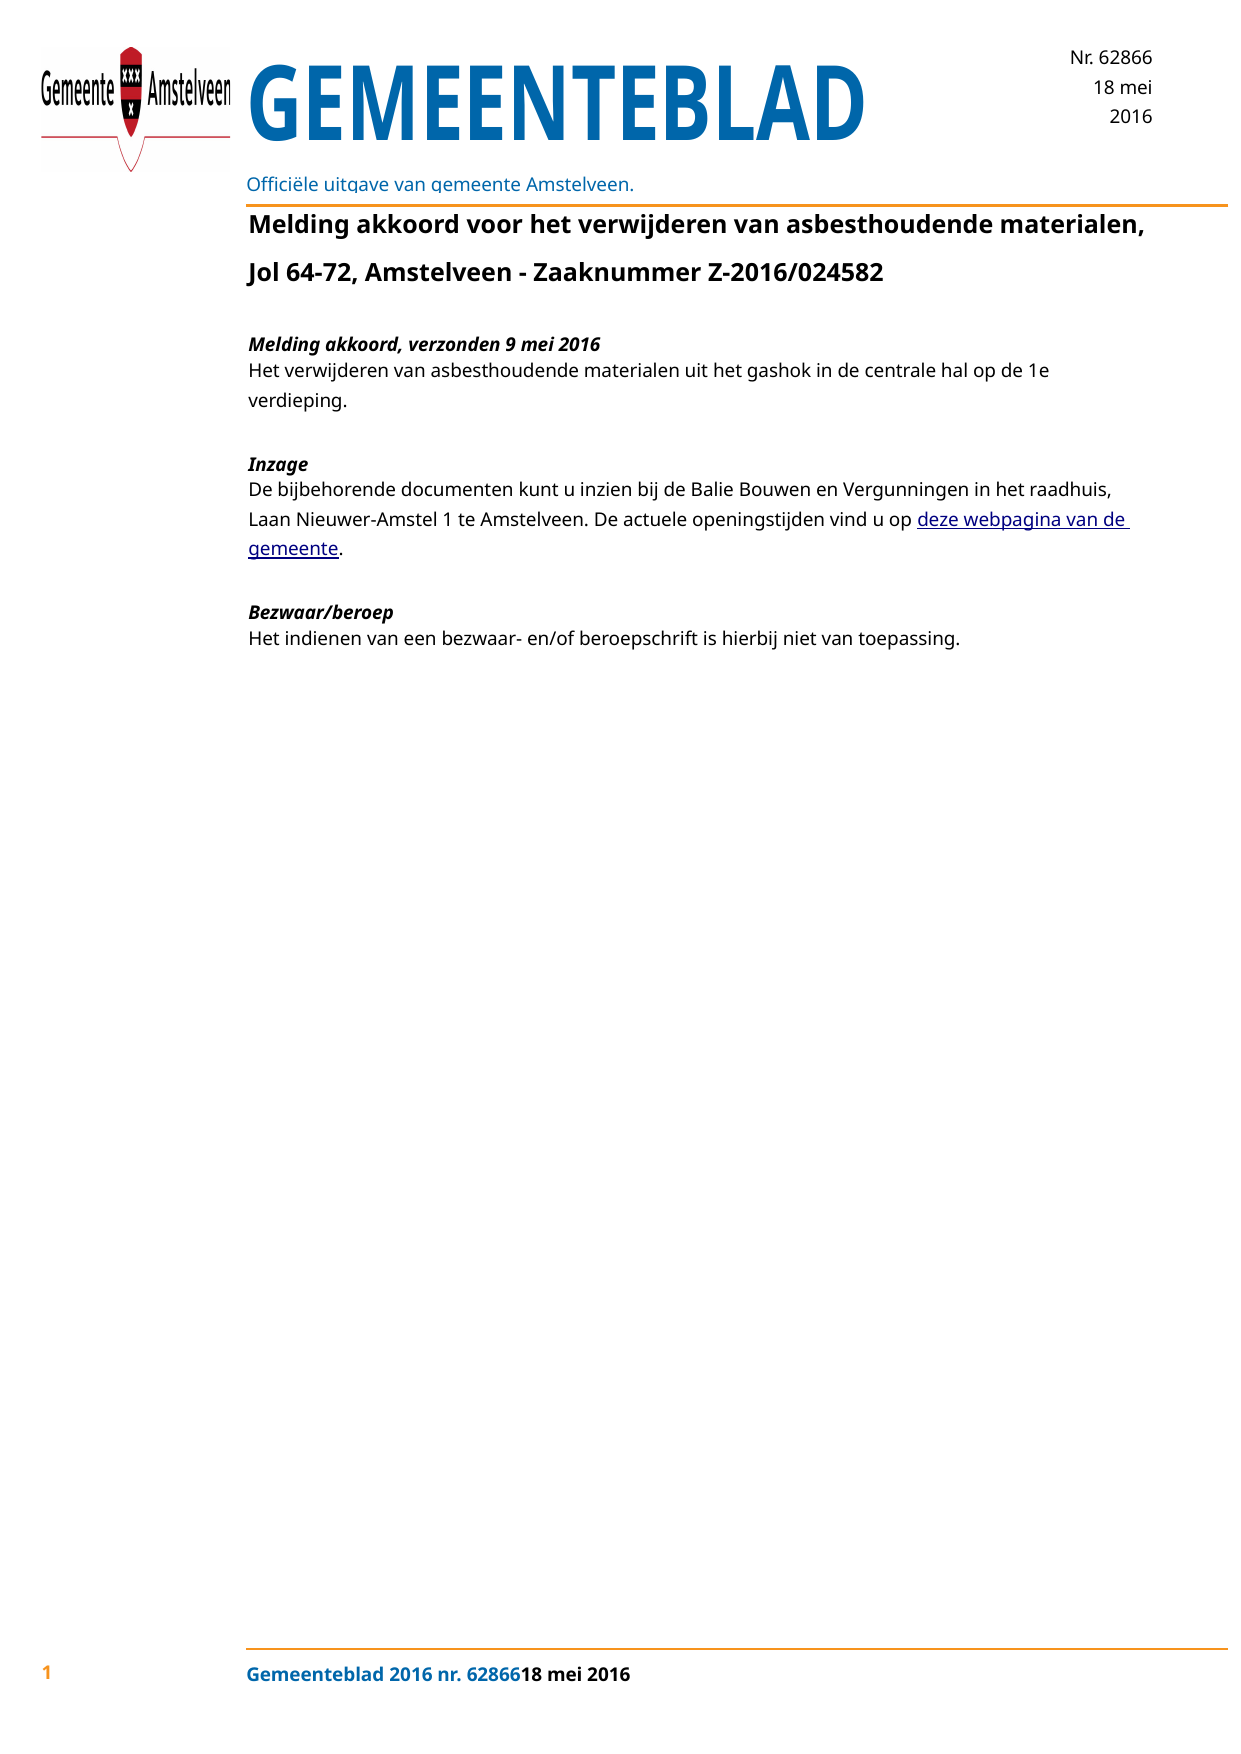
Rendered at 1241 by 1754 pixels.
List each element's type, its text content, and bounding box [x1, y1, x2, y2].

text Inzage [248, 451, 1152, 476]
text Het verwijderen van asbesthoudende materialen uit het gashok in de centrale hal op de 1e verdieping. [248, 357, 1152, 412]
text Bezwaar/beroep [248, 599, 1152, 625]
text Melding akkoord, verzonden 9 mei 2016 [248, 331, 1152, 357]
text Melding akkoord voor het verwijderen van asbesthoudende materialen, Jol 64-72, Amstelveen - Zaaknummer Z-2016/024582 [248, 207, 1152, 288]
text De bijbehorende documenten kunt u inzien bij de Balie Bouwen en Vergunningen in het raadhuis, Laan Nieuwer-Amstel 1 te Amstelveen. De actuele openingstijden vind u op deze webpagina van de gemeente. [248, 476, 1152, 561]
picture [41, 47, 231, 172]
text Het indienen van een bezwaar- en/of beroepschrift is hierbij niet van toepassing. [248, 625, 1152, 651]
